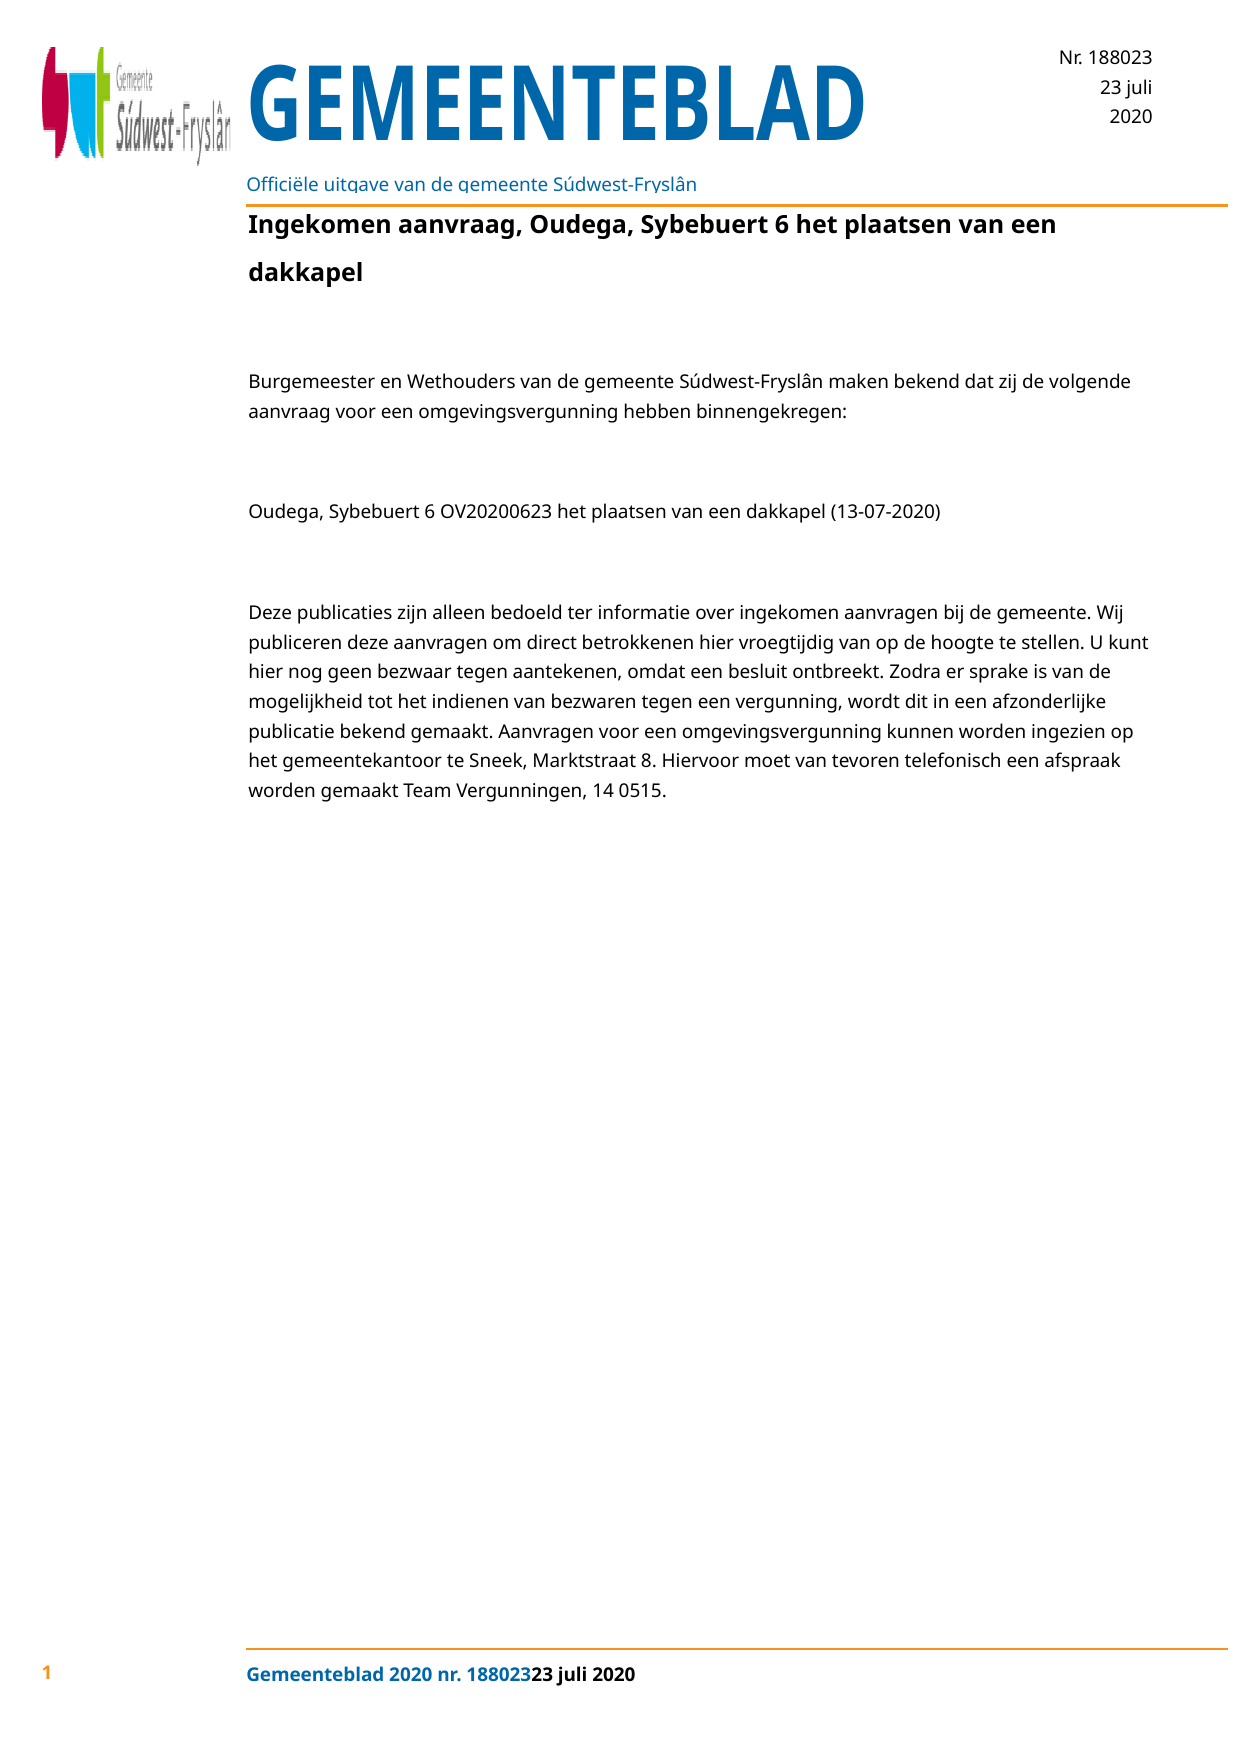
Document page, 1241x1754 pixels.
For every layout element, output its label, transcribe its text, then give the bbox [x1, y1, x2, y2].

text Oudega, Sybebuert 6 OV20200623 het plaatsen van een dakkapel (13-07-2020) [248, 499, 1152, 524]
text Burgemeester en Wethouders van de gemeente Súdwest-Fryslân maken bekend dat zij de volgende aanvraag voor een omgevingsvergunning hebben binnengekregen: [248, 368, 1152, 424]
text Deze publicaties zijn alleen bedoeld ter informatie over ingekomen aanvragen bij de gemeente. Wij publiceren deze aanvragen om direct betrokkenen hier vroegtijdig van op de hoogte te stellen. U kunt hier nog geen bezwaar tegen aantekenen, omdat een besluit ontbreekt. Zodra er sprake is van de mogelijkheid tot het indienen van bezwaren tegen een vergunning, wordt dit in een afzonderlijke publicatie bekend gemaakt. Aanvragen voor een omgevingsvergunning kunnen worden ingezien op het gemeentekantoor te Sneek, Marktstraat 8. Hiervoor moet van tevoren telefonisch een afspraak worden gemaakt Team Vergunningen, 14 0515. [248, 599, 1152, 803]
picture [41, 47, 231, 172]
text Ingekomen aanvraag, Oudega, Sybebuert 6 het plaatsen van een dakkapel [248, 207, 1152, 288]
